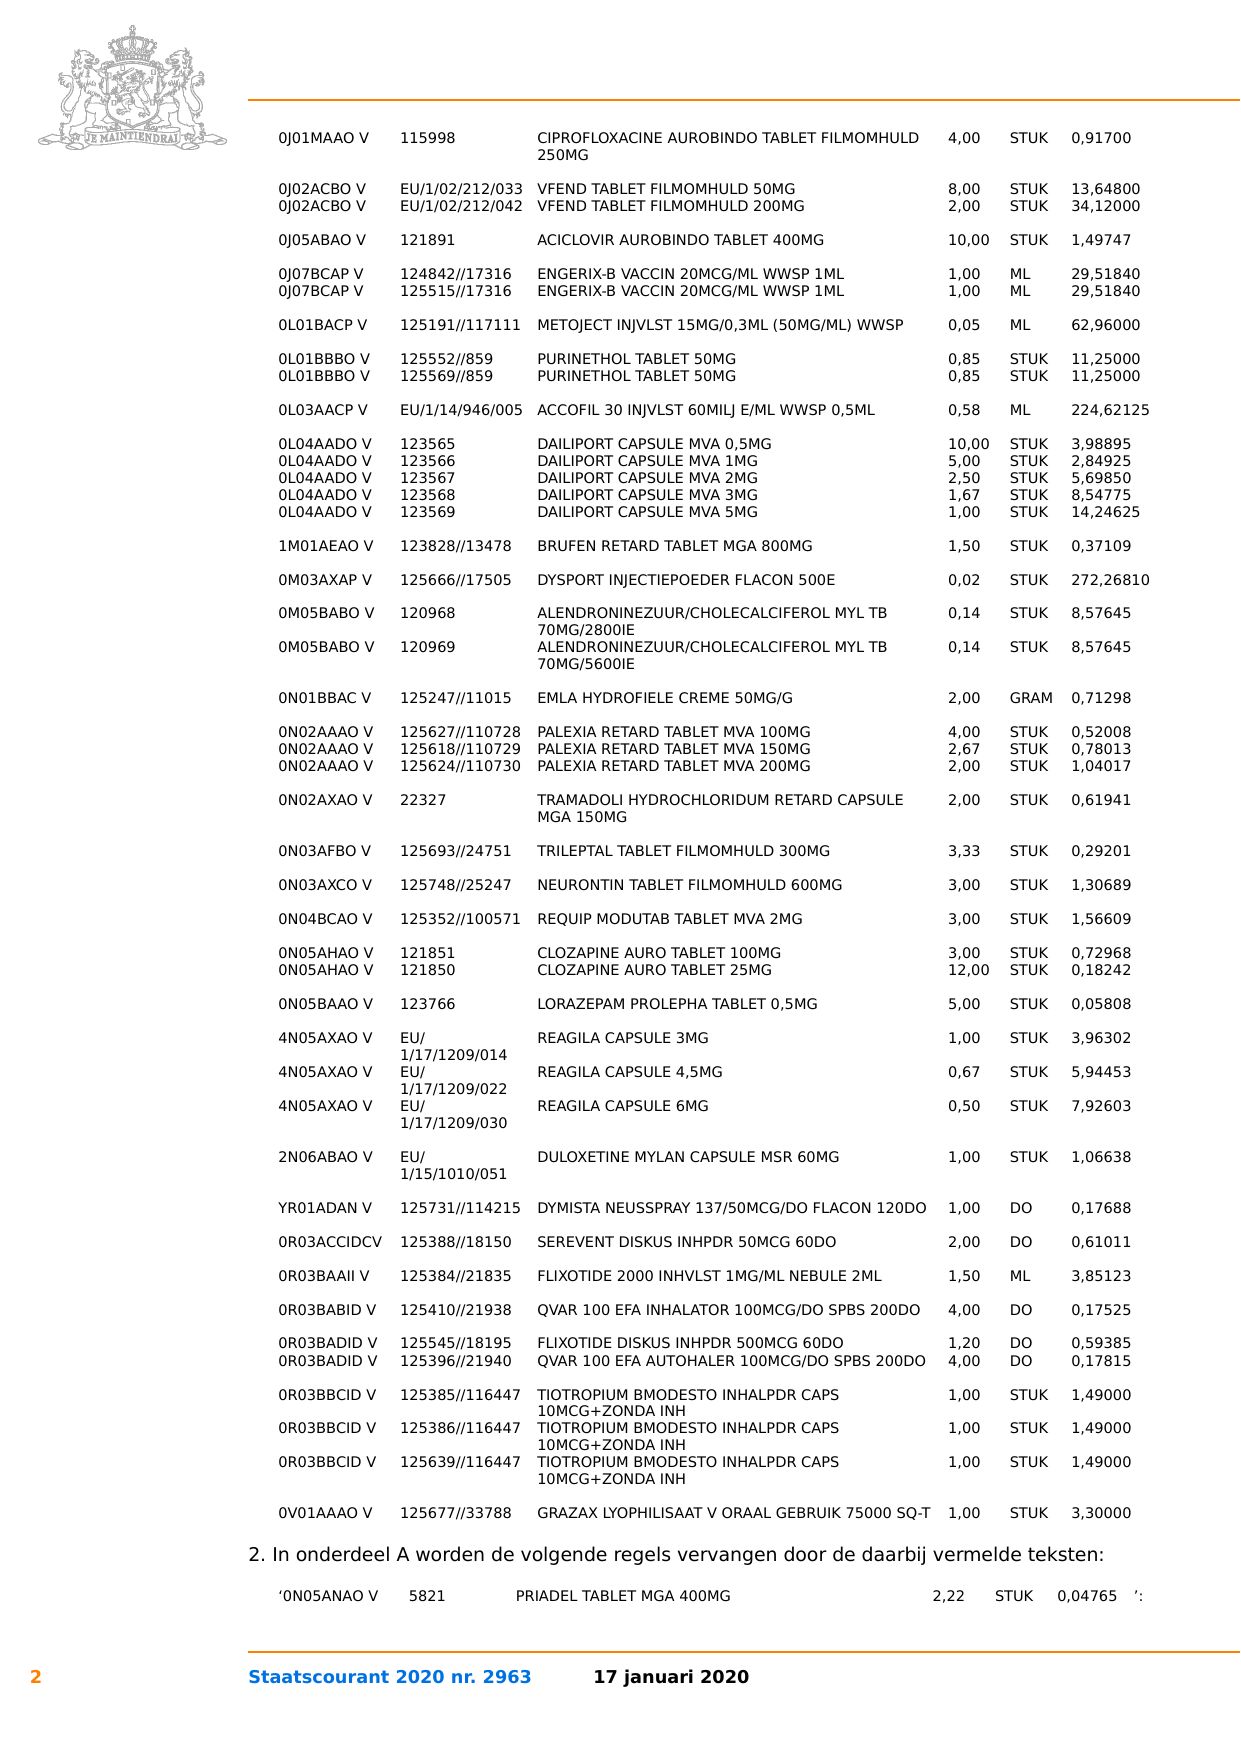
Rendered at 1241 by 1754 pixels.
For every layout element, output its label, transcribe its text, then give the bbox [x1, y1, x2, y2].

table_cell STUK [1004, 843, 1065, 860]
table_header STUK [989, 1588, 1051, 1605]
table_cell 0N03AFBO V [278, 843, 394, 860]
table_cell QVAR 100 EFA AUTOHALER 100MCG/DO SPBS 200DO [531, 1353, 942, 1369]
table_cell 272,26810 [1065, 571, 1163, 588]
table_cell [278, 520, 1163, 537]
table_cell 0,78013 [1065, 741, 1163, 758]
table_cell 10,00 [942, 436, 1003, 452]
table_cell 0N01BBAC V [278, 690, 394, 707]
table_cell 5,69850 [1065, 470, 1163, 486]
table_cell 62,96000 [1065, 317, 1163, 334]
table_cell 8,57645 [1065, 639, 1163, 673]
table_cell 123828//13478 [394, 538, 531, 554]
table_cell 29,51840 [1065, 283, 1163, 300]
table_cell 224,62125 [1065, 402, 1163, 418]
table_cell SEREVENT DISKUS INHPDR 50MCG 60DO [531, 1234, 942, 1251]
table_cell 125748//25247 [394, 877, 531, 894]
table_cell DAILIPORT CAPSULE MVA 3MG [531, 486, 942, 503]
table_cell 3,30000 [1065, 1505, 1163, 1522]
table_cell TIOTROPIUM BMODESTO INHALPDR CAPS 10MCG+ZONDA INH [531, 1420, 942, 1454]
table_cell 0L04AADO V [278, 504, 394, 520]
table_cell STUK [1004, 758, 1065, 775]
table_cell FLIXOTIDE DISKUS INHPDR 500MCG 60DO [531, 1335, 942, 1352]
table_cell STUK [1004, 436, 1065, 452]
table_cell [278, 1251, 1163, 1267]
table_cell 4N05AXAO V [278, 1030, 394, 1064]
table_cell STUK [1004, 996, 1065, 1013]
table_cell TRAMADOLI HYDROCHLORIDUM RETARD CAPSULE MGA 150MG [531, 792, 942, 826]
table_cell 0R03BADID V [278, 1353, 394, 1369]
table_cell 125731//114215 [394, 1200, 531, 1217]
table_cell [278, 1488, 1163, 1505]
table_cell DO [1004, 1335, 1065, 1352]
table_cell STUK [1004, 1149, 1065, 1183]
table_cell 0R03BAAII V [278, 1268, 394, 1284]
table_cell GRAM [1004, 690, 1065, 707]
table_cell 125569//859 [394, 368, 531, 384]
table_cell 125385//116447 [394, 1386, 531, 1420]
table_cell 125247//11015 [394, 690, 531, 707]
table_cell 0R03BBCID V [278, 1454, 394, 1488]
table_cell METOJECT INJVLST 15MG/0,3ML (50MG/ML) WWSP [531, 317, 942, 334]
table_cell [278, 249, 1163, 266]
table_cell 1,00 [942, 1505, 1003, 1522]
table_cell ACICLOVIR AUROBINDO TABLET 400MG [531, 232, 942, 249]
table_cell 11,25000 [1065, 368, 1163, 384]
table_cell [278, 554, 1163, 571]
table_cell 0R03BBCID V [278, 1386, 394, 1420]
table_cell 1,00 [942, 1200, 1003, 1217]
table_cell STUK [1004, 945, 1065, 962]
table_cell 0L04AADO V [278, 486, 394, 503]
table_cell 13,64800 [1065, 181, 1163, 198]
table_cell STUK [1004, 1064, 1065, 1098]
table_cell REAGILA CAPSULE 3MG [531, 1030, 942, 1064]
table_cell STUK [1004, 1030, 1065, 1064]
table_cell ML [1004, 1268, 1065, 1284]
table_cell STUK [1004, 1386, 1065, 1420]
table_cell 125639//116447 [394, 1454, 531, 1488]
table_cell ACCOFIL 30 INJVLST 60MILJ E/ML WWSP 0,5ML [531, 402, 942, 418]
table_cell 2,00 [942, 690, 1003, 707]
table_cell 2,84925 [1065, 453, 1163, 469]
table_cell ALENDRONINEZUUR/CHOLECALCIFEROL MYL TB 70MG/5600IE [531, 639, 942, 673]
table_cell [278, 385, 1163, 402]
table_cell 0L01BBBO V [278, 351, 394, 368]
table_cell 29,51840 [1065, 266, 1163, 283]
table_cell 0,29201 [1065, 843, 1163, 860]
table_cell 8,57645 [1065, 605, 1163, 639]
table_cell [278, 300, 1163, 317]
table_cell 125693//24751 [394, 843, 531, 860]
table_cell ML [1004, 283, 1065, 300]
table_cell LORAZEPAM PROLEPHA TABLET 0,5MG [531, 996, 942, 1013]
table_cell PALEXIA RETARD TABLET MVA 150MG [531, 741, 942, 758]
table_cell [278, 588, 1163, 605]
table_cell 0J07BCAP V [278, 283, 394, 300]
table_cell 125396//21940 [394, 1353, 531, 1369]
table_cell 0L01BACP V [278, 317, 394, 334]
table_cell 3,00 [942, 877, 1003, 894]
table_cell 0,05808 [1065, 996, 1163, 1013]
table_cell 0N05AHAO V [278, 945, 394, 962]
table_cell 0,14 [942, 605, 1003, 639]
table_cell 125552//859 [394, 351, 531, 368]
table_cell 0J01MAAO V [278, 130, 394, 164]
table_cell 0N03AXCO V [278, 877, 394, 894]
table_cell 1,00 [942, 1420, 1003, 1454]
table_cell 2,67 [942, 741, 1003, 758]
table_cell DAILIPORT CAPSULE MVA 5MG [531, 504, 942, 520]
table_cell DO [1004, 1200, 1065, 1217]
table_cell 0R03ACCIDCV [278, 1234, 394, 1251]
table_cell 0N02AAAO V [278, 758, 394, 775]
table_cell STUK [1004, 470, 1065, 486]
table_cell STUK [1004, 368, 1065, 384]
table_cell DO [1004, 1234, 1065, 1251]
table_cell 125191//117111 [394, 317, 531, 334]
table_cell 125384//21835 [394, 1268, 531, 1284]
table_cell ENGERIX-B VACCIN 20MCG/ML WWSP 1ML [531, 283, 942, 300]
table_cell 0N02AAAO V [278, 741, 394, 758]
table_cell STUK [1004, 486, 1065, 503]
table_cell 0,67 [942, 1064, 1003, 1098]
picture [38, 25, 227, 150]
table_cell 3,98895 [1065, 436, 1163, 452]
table_cell STUK [1004, 504, 1065, 520]
table_cell 124842//17316 [394, 266, 531, 283]
table_cell 34,12000 [1065, 198, 1163, 215]
table_cell 2,00 [942, 792, 1003, 826]
table_cell 0,85 [942, 368, 1003, 384]
table_cell 121891 [394, 232, 531, 249]
table_cell 123568 [394, 486, 531, 503]
table_cell 0J02ACBO V [278, 198, 394, 215]
table_cell 3,00 [942, 911, 1003, 928]
table_cell DAILIPORT CAPSULE MVA 2MG [531, 470, 942, 486]
table_header ‘0N05ANAO V [278, 1588, 403, 1605]
table_cell STUK [1004, 741, 1065, 758]
table_cell 1,56609 [1065, 911, 1163, 928]
table_cell 0N05BAAO V [278, 996, 394, 1013]
table_cell 0M05BABO V [278, 605, 394, 639]
table_cell STUK [1004, 911, 1065, 928]
table_cell 0N05AHAO V [278, 962, 394, 979]
table_cell [278, 1319, 1163, 1335]
table_cell PURINETHOL TABLET 50MG [531, 351, 942, 368]
table_cell 1,00 [942, 1030, 1003, 1064]
table_cell [278, 1013, 1163, 1030]
table_cell 0L04AADO V [278, 453, 394, 469]
table_cell EU/1/17/1209/014 [394, 1030, 531, 1064]
table_cell 0,91700 [1065, 130, 1163, 164]
table_cell 4N05AXAO V [278, 1064, 394, 1098]
table_cell PALEXIA RETARD TABLET MVA 100MG [531, 724, 942, 741]
table_cell 1,50 [942, 538, 1003, 554]
table_cell PURINETHOL TABLET 50MG [531, 368, 942, 384]
table_cell 123565 [394, 436, 531, 452]
table_cell 0L03AACP V [278, 402, 394, 418]
table_cell 0,52008 [1065, 724, 1163, 741]
table_cell 0,14 [942, 639, 1003, 673]
table_cell 8,00 [942, 181, 1003, 198]
table_cell EMLA HYDROFIELE CREME 50MG/G [531, 690, 942, 707]
table_cell DYMISTA NEUSSPRAY 137/50MCG/DO FLACON 120DO [531, 1200, 942, 1217]
table_cell 2,00 [942, 1234, 1003, 1251]
table_cell [278, 775, 1163, 792]
table_cell GRAZAX LYOPHILISAAT V ORAAL GEBRUIK 75000 SQ-T [531, 1505, 942, 1522]
table_cell [278, 1217, 1163, 1233]
table_cell DO [1004, 1301, 1065, 1318]
table_cell [278, 673, 1163, 690]
table_cell CLOZAPINE AURO TABLET 100MG [531, 945, 942, 962]
table_cell 1,04017 [1065, 758, 1163, 775]
table_cell 4,00 [942, 130, 1003, 164]
table_cell 12,00 [942, 962, 1003, 979]
table_header ’: [1128, 1588, 1163, 1605]
table_cell STUK [1004, 130, 1065, 164]
table_cell [278, 860, 1163, 877]
table_header 2,22 [926, 1588, 989, 1605]
table_cell 0J02ACBO V [278, 181, 394, 198]
table_cell ML [1004, 317, 1065, 334]
table_cell 125515//17316 [394, 283, 531, 300]
table_header PRIADEL TABLET MGA 400MG [510, 1588, 926, 1605]
table_cell TIOTROPIUM BMODESTO INHALPDR CAPS 10MCG+ZONDA INH [531, 1386, 942, 1420]
table_cell 1,20 [942, 1335, 1003, 1352]
table_cell 1,00 [942, 283, 1003, 300]
table_cell [278, 419, 1163, 436]
table_cell 0J07BCAP V [278, 266, 394, 283]
table_cell 1,00 [942, 1386, 1003, 1420]
table_cell ML [1004, 402, 1065, 418]
table_cell STUK [1004, 453, 1065, 469]
table_header 0,04765 [1051, 1588, 1128, 1605]
table_cell 1,00 [942, 1149, 1003, 1183]
table_cell 3,33 [942, 843, 1003, 860]
table_cell STUK [1004, 198, 1065, 215]
table_cell 14,24625 [1065, 504, 1163, 520]
table_cell 0R03BABID V [278, 1301, 394, 1318]
table_cell 0,02 [942, 571, 1003, 588]
table_cell 4,00 [942, 1301, 1003, 1318]
table_cell [278, 334, 1163, 351]
table_cell 125618//110729 [394, 741, 531, 758]
table_cell 3,85123 [1065, 1268, 1163, 1284]
table_cell 121850 [394, 962, 531, 979]
table_cell 0,18242 [1065, 962, 1163, 979]
table_cell 11,25000 [1065, 351, 1163, 368]
table_cell 5,00 [942, 996, 1003, 1013]
table_cell 125677//33788 [394, 1505, 531, 1522]
table_cell 2,00 [942, 758, 1003, 775]
table_cell 5,00 [942, 453, 1003, 469]
table_cell BRUFEN RETARD TABLET MGA 800MG [531, 538, 942, 554]
table_cell 125545//18195 [394, 1335, 531, 1352]
table_cell 123569 [394, 504, 531, 520]
table_cell STUK [1004, 962, 1065, 979]
table_header 5821 [403, 1588, 509, 1605]
table_cell [278, 164, 1163, 181]
table_cell 120968 [394, 605, 531, 639]
table_cell 1,49000 [1065, 1386, 1163, 1420]
table_cell 1,00 [942, 266, 1003, 283]
table_cell STUK [1004, 351, 1065, 368]
table_cell VFEND TABLET FILMOMHULD 200MG [531, 198, 942, 215]
table_cell STUK [1004, 605, 1065, 639]
table_cell 10,00 [942, 232, 1003, 249]
table_cell 0,61011 [1065, 1234, 1163, 1251]
table_cell QVAR 100 EFA INHALATOR 100MCG/DO SPBS 200DO [531, 1301, 942, 1318]
table_cell [278, 894, 1163, 911]
table_cell DAILIPORT CAPSULE MVA 1MG [531, 453, 942, 469]
table_cell 0,17525 [1065, 1301, 1163, 1318]
table_cell 0J05ABAO V [278, 232, 394, 249]
table_cell ML [1004, 266, 1065, 283]
table_cell [278, 1183, 1163, 1199]
table_cell 125388//18150 [394, 1234, 531, 1251]
table_cell ENGERIX-B VACCIN 20MCG/ML WWSP 1ML [531, 266, 942, 283]
table_cell EU/1/02/212/033 [394, 181, 531, 198]
table_cell 0,59385 [1065, 1335, 1163, 1352]
table_cell 5,94453 [1065, 1064, 1163, 1098]
table_cell 0,85 [942, 351, 1003, 368]
table_cell 0R03BADID V [278, 1335, 394, 1352]
table_cell 0,37109 [1065, 538, 1163, 554]
table_cell 121851 [394, 945, 531, 962]
table_cell 1,00 [942, 504, 1003, 520]
table_cell 0L04AADO V [278, 470, 394, 486]
table_cell [278, 215, 1163, 232]
table_cell 115998 [394, 130, 531, 164]
table_cell 0,71298 [1065, 690, 1163, 707]
table_cell 125410//21938 [394, 1301, 531, 1318]
table_cell 4,00 [942, 1353, 1003, 1369]
table_cell 1,49000 [1065, 1454, 1163, 1488]
table_cell 125666//17505 [394, 571, 531, 588]
table_cell DAILIPORT CAPSULE MVA 0,5MG [531, 436, 942, 452]
table_cell YR01ADAN V [278, 1200, 394, 1217]
table_cell 0M05BABO V [278, 639, 394, 673]
table_cell STUK [1004, 724, 1065, 741]
table_cell 125386//116447 [394, 1420, 531, 1454]
table_cell [278, 707, 1163, 724]
table_cell TIOTROPIUM BMODESTO INHALPDR CAPS 10MCG+ZONDA INH [531, 1454, 942, 1488]
table_cell EU/1/17/1209/030 [394, 1098, 531, 1132]
table_cell [278, 1369, 1163, 1386]
table_cell 0,17815 [1065, 1353, 1163, 1369]
table_cell 2,00 [942, 198, 1003, 215]
table_cell FLIXOTIDE 2000 INHVLST 1MG/ML NEBULE 2ML [531, 1268, 942, 1284]
table_cell 0V01AAAO V [278, 1505, 394, 1522]
table_cell 0,58 [942, 402, 1003, 418]
table_cell PALEXIA RETARD TABLET MVA 200MG [531, 758, 942, 775]
table_cell STUK [1004, 538, 1065, 554]
table_cell 22327 [394, 792, 531, 826]
table_cell STUK [1004, 181, 1065, 198]
table_cell STUK [1004, 877, 1065, 894]
table_cell 123566 [394, 453, 531, 469]
table_cell 3,96302 [1065, 1030, 1163, 1064]
table_cell 125627//110728 [394, 724, 531, 741]
table_cell 0L01BBBO V [278, 368, 394, 384]
table_cell STUK [1004, 639, 1065, 673]
table_cell [278, 826, 1163, 843]
table_cell TRILEPTAL TABLET FILMOMHULD 300MG [531, 843, 942, 860]
table_cell CLOZAPINE AURO TABLET 25MG [531, 962, 942, 979]
table_cell DULOXETINE MYLAN CAPSULE MSR 60MG [531, 1149, 942, 1183]
table_cell [278, 1132, 1163, 1149]
table_cell STUK [1004, 1098, 1065, 1132]
table_cell NEURONTIN TABLET FILMOMHULD 600MG [531, 877, 942, 894]
table_cell 1,30689 [1065, 877, 1163, 894]
table_cell 2N06ABAO V [278, 1149, 394, 1183]
table_cell ALENDRONINEZUUR/CHOLECALCIFEROL MYL TB 70MG/2800IE [531, 605, 942, 639]
table_cell EU/1/02/212/042 [394, 198, 531, 215]
table_cell 1,50 [942, 1268, 1003, 1284]
table_cell REAGILA CAPSULE 4,5MG [531, 1064, 942, 1098]
table_cell 0L04AADO V [278, 436, 394, 452]
table_cell REQUIP MODUTAB TABLET MVA 2MG [531, 911, 942, 928]
table_cell 1,67 [942, 486, 1003, 503]
table_cell 125352//100571 [394, 911, 531, 928]
table_cell 4N05AXAO V [278, 1098, 394, 1132]
table_cell STUK [1004, 571, 1065, 588]
table_cell EU/1/17/1209/022 [394, 1064, 531, 1098]
table_cell STUK [1004, 1420, 1065, 1454]
table_cell 0,72968 [1065, 945, 1163, 962]
table_cell 0N02AAAO V [278, 724, 394, 741]
table_cell [278, 1285, 1163, 1301]
table_cell 8,54775 [1065, 486, 1163, 503]
table_cell STUK [1004, 1454, 1065, 1488]
table_cell EU/1/14/946/005 [394, 402, 531, 418]
table_cell [278, 928, 1163, 945]
table_cell EU/1/15/1010/051 [394, 1149, 531, 1183]
table_cell 2,50 [942, 470, 1003, 486]
table_cell 3,00 [942, 945, 1003, 962]
table_cell 1,49747 [1065, 232, 1163, 249]
table_cell 1,00 [942, 1454, 1003, 1488]
table_cell STUK [1004, 232, 1065, 249]
table_cell STUK [1004, 1505, 1065, 1522]
table_cell VFEND TABLET FILMOMHULD 50MG [531, 181, 942, 198]
table_cell CIPROFLOXACINE AUROBINDO TABLET FILMOMHULD 250MG [531, 130, 942, 164]
table_cell 1,49000 [1065, 1420, 1163, 1454]
table_cell 7,92603 [1065, 1098, 1163, 1132]
table_cell 0N02AXAO V [278, 792, 394, 826]
table_cell 120969 [394, 639, 531, 673]
table_cell 0M03AXAP V [278, 571, 394, 588]
table_cell 125624//110730 [394, 758, 531, 775]
table_cell 0,50 [942, 1098, 1003, 1132]
table_cell 4,00 [942, 724, 1003, 741]
table_cell REAGILA CAPSULE 6MG [531, 1098, 942, 1132]
table_cell DYSPORT INJECTIEPOEDER FLACON 500E [531, 571, 942, 588]
table_cell 1,06638 [1065, 1149, 1163, 1183]
table_cell 0,05 [942, 317, 1003, 334]
table_cell STUK [1004, 792, 1065, 826]
table_cell 0R03BBCID V [278, 1420, 394, 1454]
table_cell DO [1004, 1353, 1065, 1369]
table_cell 123567 [394, 470, 531, 486]
table_cell 1M01AEAO V [278, 538, 394, 554]
table_cell 123766 [394, 996, 531, 1013]
text 2. In onderdeel A worden de volgende regels vervangen door de daarbij vermelde teksten: [248, 1544, 1163, 1566]
table_cell 0,17688 [1065, 1200, 1163, 1217]
table_cell 0,61941 [1065, 792, 1163, 826]
table_cell 0N04BCAO V [278, 911, 394, 928]
table_cell [278, 979, 1163, 996]
